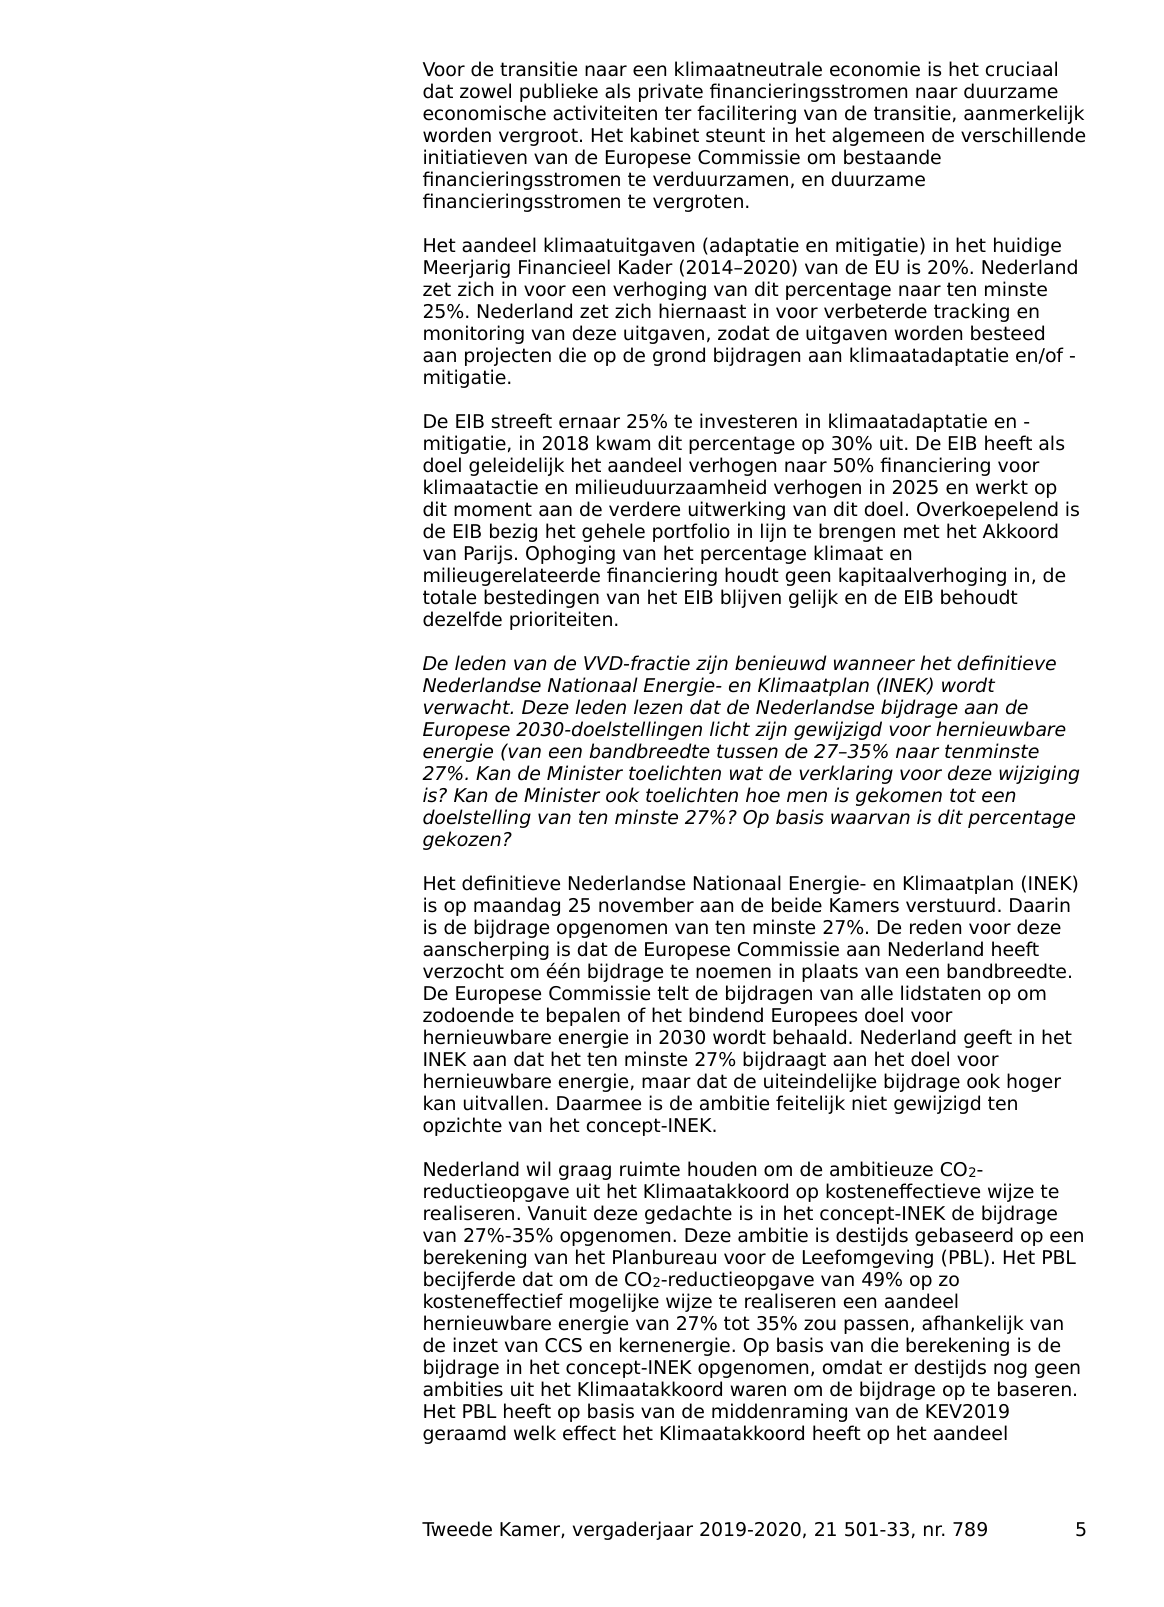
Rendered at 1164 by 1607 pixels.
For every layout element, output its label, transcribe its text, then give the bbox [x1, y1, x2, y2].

text Nederland wil graag ruimte houden om de ambitieuze CO2-reductieopgave uit het Klimaatakkoord op kosteneffectieve wijze te realiseren. Vanuit deze gedachte is in het concept-INEK de bijdrage van 27%-35% opgenomen. Deze ambitie is destijds gebaseerd op een berekening van het Planbureau voor de Leefomgeving (PBL). Het PBL becijferde dat om de CO2-reductieopgave van 49% op zo kosteneffectief mogelijke wijze te realiseren een aandeel hernieuwbare energie van 27% tot 35% zou passen, afhankelijk van de inzet van CCS en kernenergie. Op basis van die berekening is de bijdrage in het concept-INEK opgenomen, omdat er destijds nog geen ambities uit het Klimaatakkoord waren om de bijdrage op te baseren. Het PBL heeft op basis van de middenraming van de KEV2019 geraamd welk effect het Klimaatakkoord heeft op het aandeel [422, 1159, 1087, 1445]
text De EIB streeft ernaar 25% te investeren in klimaatadaptatie en -mitigatie, in 2018 kwam dit percentage op 30% uit. De EIB heeft als doel geleidelijk het aandeel verhogen naar 50% financiering voor klimaatactie en milieuduurzaamheid verhogen in 2025 en werkt op dit moment aan de verdere uitwerking van dit doel. Overkoepelend is de EIB bezig het gehele portfolio in lijn te brengen met het Akkoord van Parijs. Ophoging van het percentage klimaat en milieugerelateerde financiering houdt geen kapitaalverhoging in, de totale bestedingen van het EIB blijven gelijk en de EIB behoudt dezelfde prioriteiten. [422, 411, 1087, 631]
text Voor de transitie naar een klimaatneutrale economie is het cruciaal dat zowel publieke als private financieringsstromen naar duurzame economische activiteiten ter facilitering van de transitie, aanmerkelijk worden vergroot. Het kabinet steunt in het algemeen de verschillende initiatieven van de Europese Commissie om bestaande financieringsstromen te verduurzamen, en duurzame financieringsstromen te vergroten. [422, 59, 1087, 213]
text De leden van de VVD-fractie zijn benieuwd wanneer het definitieve Nederlandse Nationaal Energie- en Klimaatplan (INEK) wordt verwacht. Deze leden lezen dat de Nederlandse bijdrage aan de Europese 2030-doelstellingen licht zijn gewijzigd voor hernieuwbare energie (van een bandbreedte tussen de 27–35% naar tenminste 27%. Kan de Minister toelichten wat de verklaring voor deze wijziging is? Kan de Minister ook toelichten hoe men is gekomen tot een doelstelling van ten minste 27%? Op basis waarvan is dit percentage gekozen? [422, 653, 1087, 851]
text Het aandeel klimaatuitgaven (adaptatie en mitigatie) in het huidige Meerjarig Financieel Kader (2014–2020) van de EU is 20%. Nederland zet zich in voor een verhoging van dit percentage naar ten minste 25%. Nederland zet zich hiernaast in voor verbeterde tracking en monitoring van deze uitgaven, zodat de uitgaven worden besteed aan projecten die op de grond bijdragen aan klimaatadaptatie en/of -mitigatie. [422, 235, 1087, 389]
text Het definitieve Nederlandse Nationaal Energie- en Klimaatplan (INEK) is op maandag 25 november aan de beide Kamers verstuurd. Daarin is de bijdrage opgenomen van ten minste 27%. De reden voor deze aanscherping is dat de Europese Commissie aan Nederland heeft verzocht om één bijdrage te noemen in plaats van een bandbreedte. De Europese Commissie telt de bijdragen van alle lidstaten op om zodoende te bepalen of het bindend Europees doel voor hernieuwbare energie in 2030 wordt behaald. Nederland geeft in het INEK aan dat het ten minste 27% bijdraagt aan het doel voor hernieuwbare energie, maar dat de uiteindelijke bijdrage ook hoger kan uitvallen. Daarmee is de ambitie feitelijk niet gewijzigd ten opzichte van het concept-INEK. [422, 873, 1087, 1137]
